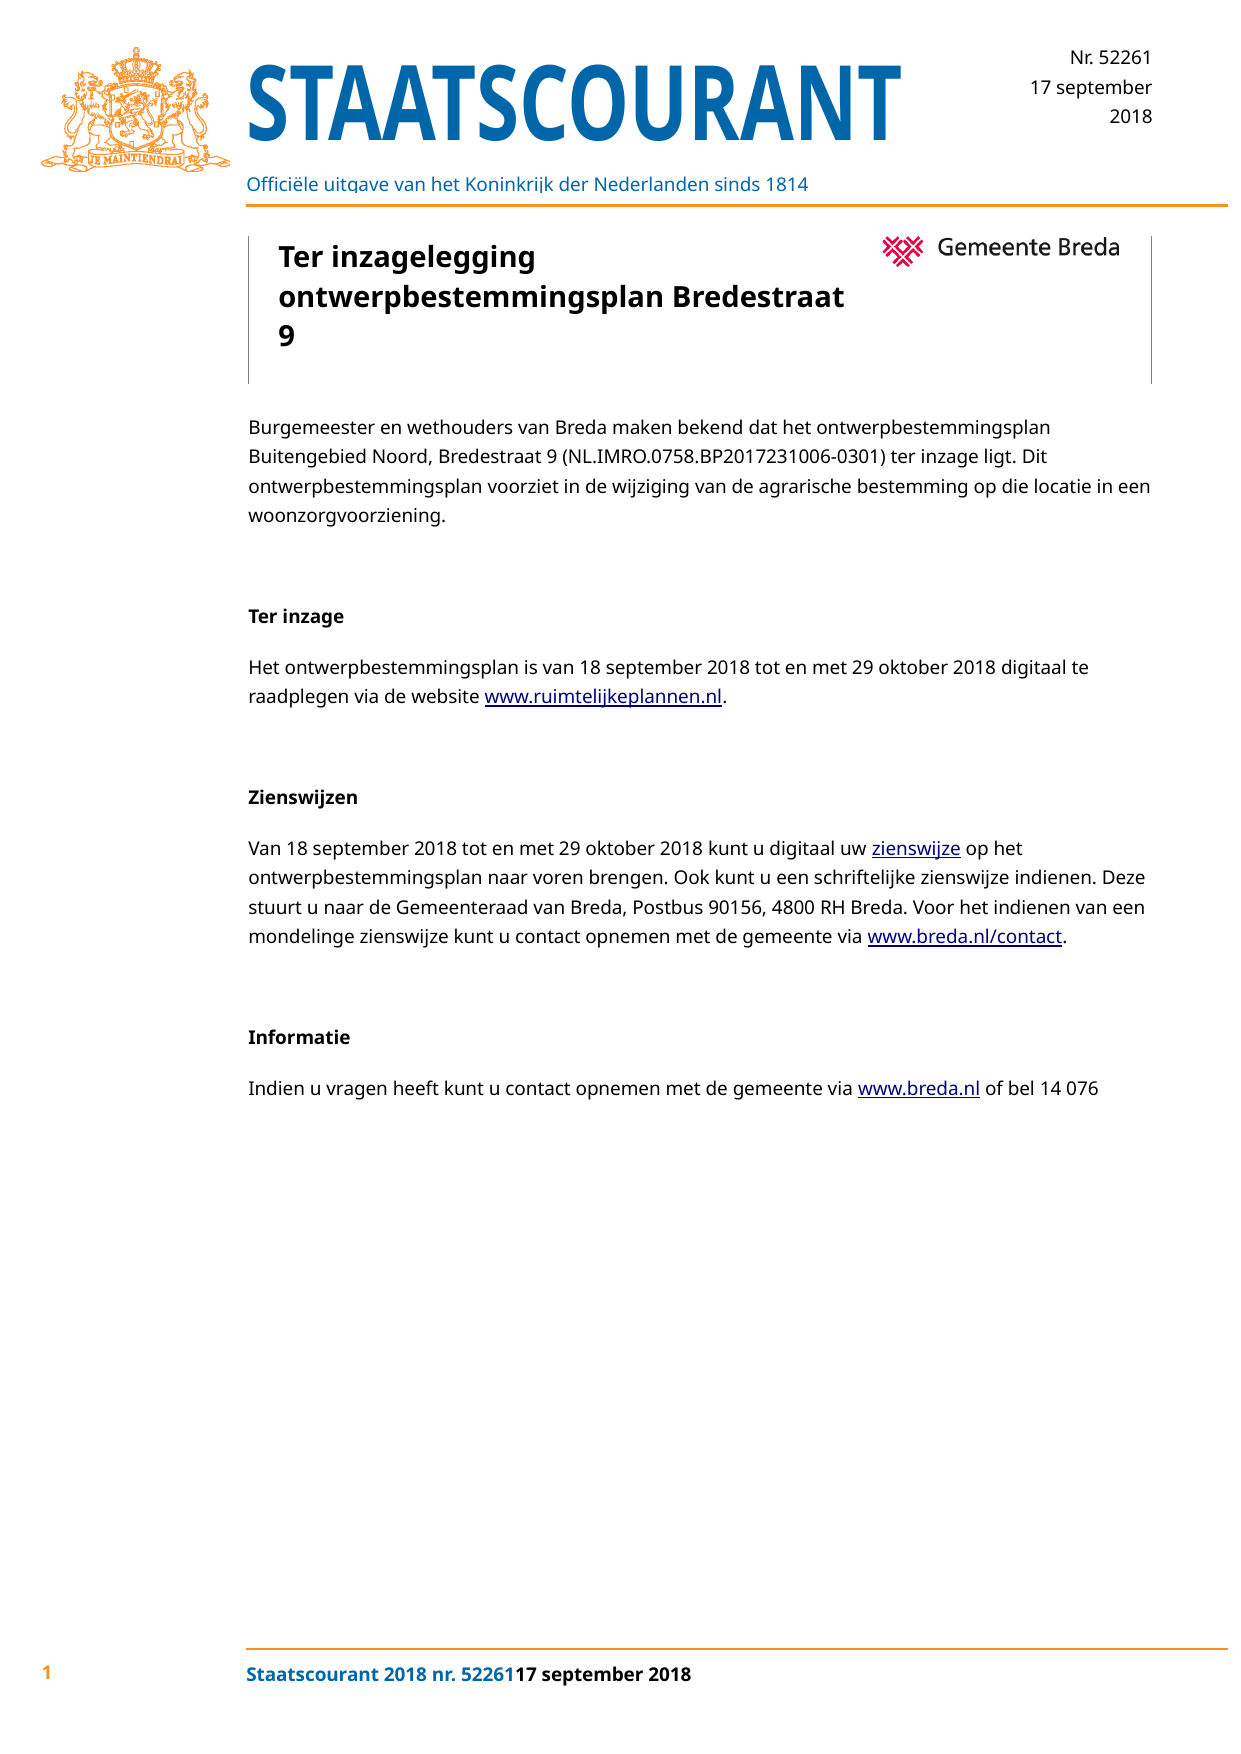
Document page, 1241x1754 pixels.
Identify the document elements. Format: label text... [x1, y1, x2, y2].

table_header [850, 236, 1151, 384]
text Informatie [248, 1024, 1152, 1050]
picture [41, 47, 231, 172]
text Indien u vragen heeft kunt u contact opnemen met de gemeente via www.breda.nl of bel 14 076 [248, 1075, 1152, 1101]
text Burgemeester en wethouders van Breda maken bekend dat het ontwerpbestemmingsplan Buitengebied Noord, Bredestraat 9 (NL.IMRO.0758.BP2017231006-0301) ter inzage ligt. Dit ontwerpbestemmingsplan voorziet in de wijziging van de agrarische bestemming op die locatie in een woonzorgvoorziening. [248, 414, 1152, 528]
text Van 18 september 2018 tot en met 29 oktober 2018 kunt u digitaal uw zienswijze op het ontwerpbestemmingsplan naar voren brengen. Ook kunt u een schriftelijke zienswijze indienen. Deze stuurt u naar de Gemeenteraad van Breda, Postbus 90156, 4800 RH Breda. Voor het indienen van een mondelinge zienswijze kunt u contact opnemen met de gemeente via www.breda.nl/contact. [248, 835, 1152, 949]
text Zienswijzen [248, 784, 1152, 810]
picture [882, 236, 1119, 267]
text Het ontwerpbestemmingsplan is van 18 september 2018 tot en met 29 oktober 2018 digitaal te raadplegen via de website www.ruimtelijkeplannen.nl. [248, 654, 1152, 709]
table_header Ter inzagelegging ontwerpbestemmingsplan Bredestraat 9 [249, 236, 850, 384]
text Ter inzage [248, 603, 1152, 629]
